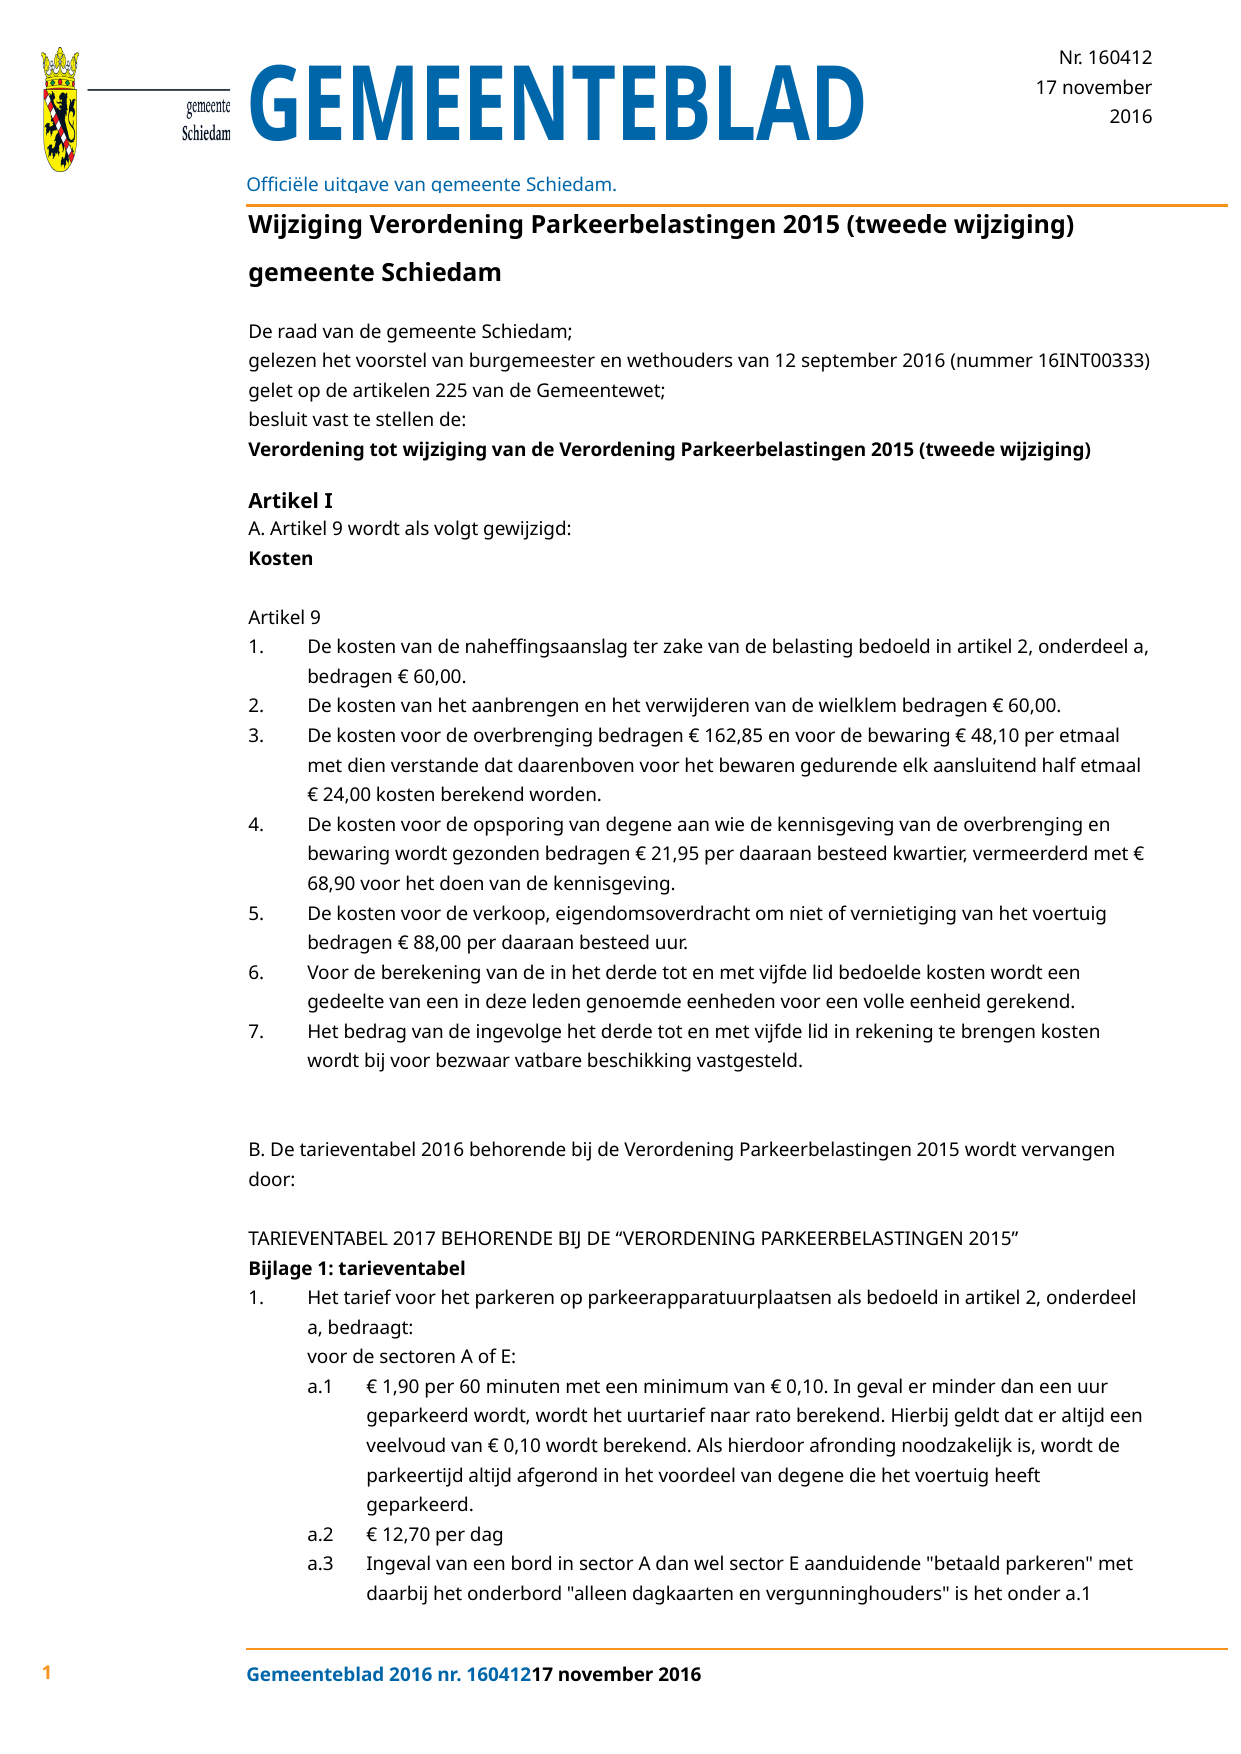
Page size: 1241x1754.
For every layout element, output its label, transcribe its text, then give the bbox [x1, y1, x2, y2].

list € 1,90 per 60 minuten met een minimum van € 0,10. In geval er minder dan een uur geparkeerd wordt, wordt het uurtarief naar rato berekend. Hierbij geldt dat er altijd een veelvoud van € 0,10 wordt berekend. Als hierdoor afronding noodzakelijk is, wordt de parkeertijd altijd afgerond in het voordeel van degene die het voertuig heeft geparkeerd. [307, 1373, 1152, 1517]
list De kosten van het aanbrengen en het verwijderen van de wielklem bedragen € 60,00. [248, 693, 1152, 718]
text A. Artikel 9 wordt als volgt gewijzigd: [248, 515, 1152, 541]
list Voor de berekening van de in het derde tot en met vijfde lid bedoelde kosten wordt een gedeelte van een in deze leden genoemde eenheden voor een volle eenheid gerekend. [248, 959, 1152, 1014]
text Artikel 9 [248, 604, 1152, 629]
list Het bedrag van de ingevolge het derde tot en met vijfde lid in rekening te brengen kosten wordt bij voor bezwaar vatbare beschikking vastgesteld. [248, 1018, 1152, 1073]
text besluit vast te stellen de: [248, 407, 1152, 432]
picture [41, 47, 231, 172]
list Het tarief voor het parkeren op parkeerapparatuurplaatsen als bedoeld in artikel 2, onderdeel a, bedraagt: [248, 1284, 1152, 1339]
text gelezen het voorstel van burgemeester en wethouders van 12 september 2016 (nummer 16INT00333) [248, 347, 1152, 373]
text Bijlage 1: tarieventabel [248, 1255, 1152, 1280]
list De kosten voor de verkoop, eigendomsoverdracht om niet of vernietiging van het voertuig bedragen € 88,00 per daaraan besteed uur. [248, 900, 1152, 955]
text B. De tarieventabel 2016 behorende bij de Verordening Parkeerbelastingen 2015 wordt vervangen door: [248, 1136, 1152, 1192]
list De kosten voor de opsporing van degene aan wie de kennisgeving van de overbrenging en bewaring wordt gezonden bedragen € 21,95 per daaraan besteed kwartier, vermeerderd met € 68,90 voor het doen van de kennisgeving. [248, 811, 1152, 896]
text Kosten [248, 545, 1152, 570]
list € 12,70 per dag [307, 1521, 1152, 1547]
list Ingeval van een bord in sector A dan wel sector E aanduidende "betaald parkeren" met daarbij het onderbord "alleen dagkaarten en vergunninghouders" is het onder a.1 [307, 1551, 1152, 1606]
text Verordening tot wijziging van de Verordening Parkeerbelastingen 2015 (tweede wijziging) [248, 436, 1152, 462]
list De kosten van de naheffingsaanslag ter zake van de belasting bedoeld in artikel 2, onderdeel a, bedragen € 60,00. [248, 633, 1152, 689]
text TARIEVENTABEL 2017 BEHORENDE BIJ DE “VERORDENING PARKEERBELASTINGEN 2015” [248, 1225, 1152, 1251]
list voor de sectoren A of E: [248, 1343, 1152, 1369]
list De kosten voor de overbrenging bedragen € 162,85 en voor de bewaring € 48,10 per etmaal met dien verstande dat daarenboven voor het bewaren gedurende elk aansluitend half etmaal € 24,00 kosten berekend worden. [248, 722, 1152, 807]
text De raad van de gemeente Schiedam; [248, 318, 1152, 344]
text Artikel I [248, 487, 1152, 515]
text gelet op de artikelen 225 van de Gemeentewet; [248, 377, 1152, 403]
text Wijziging Verordening Parkeerbelastingen 2015 (tweede wijziging) gemeente Schiedam [248, 207, 1152, 288]
